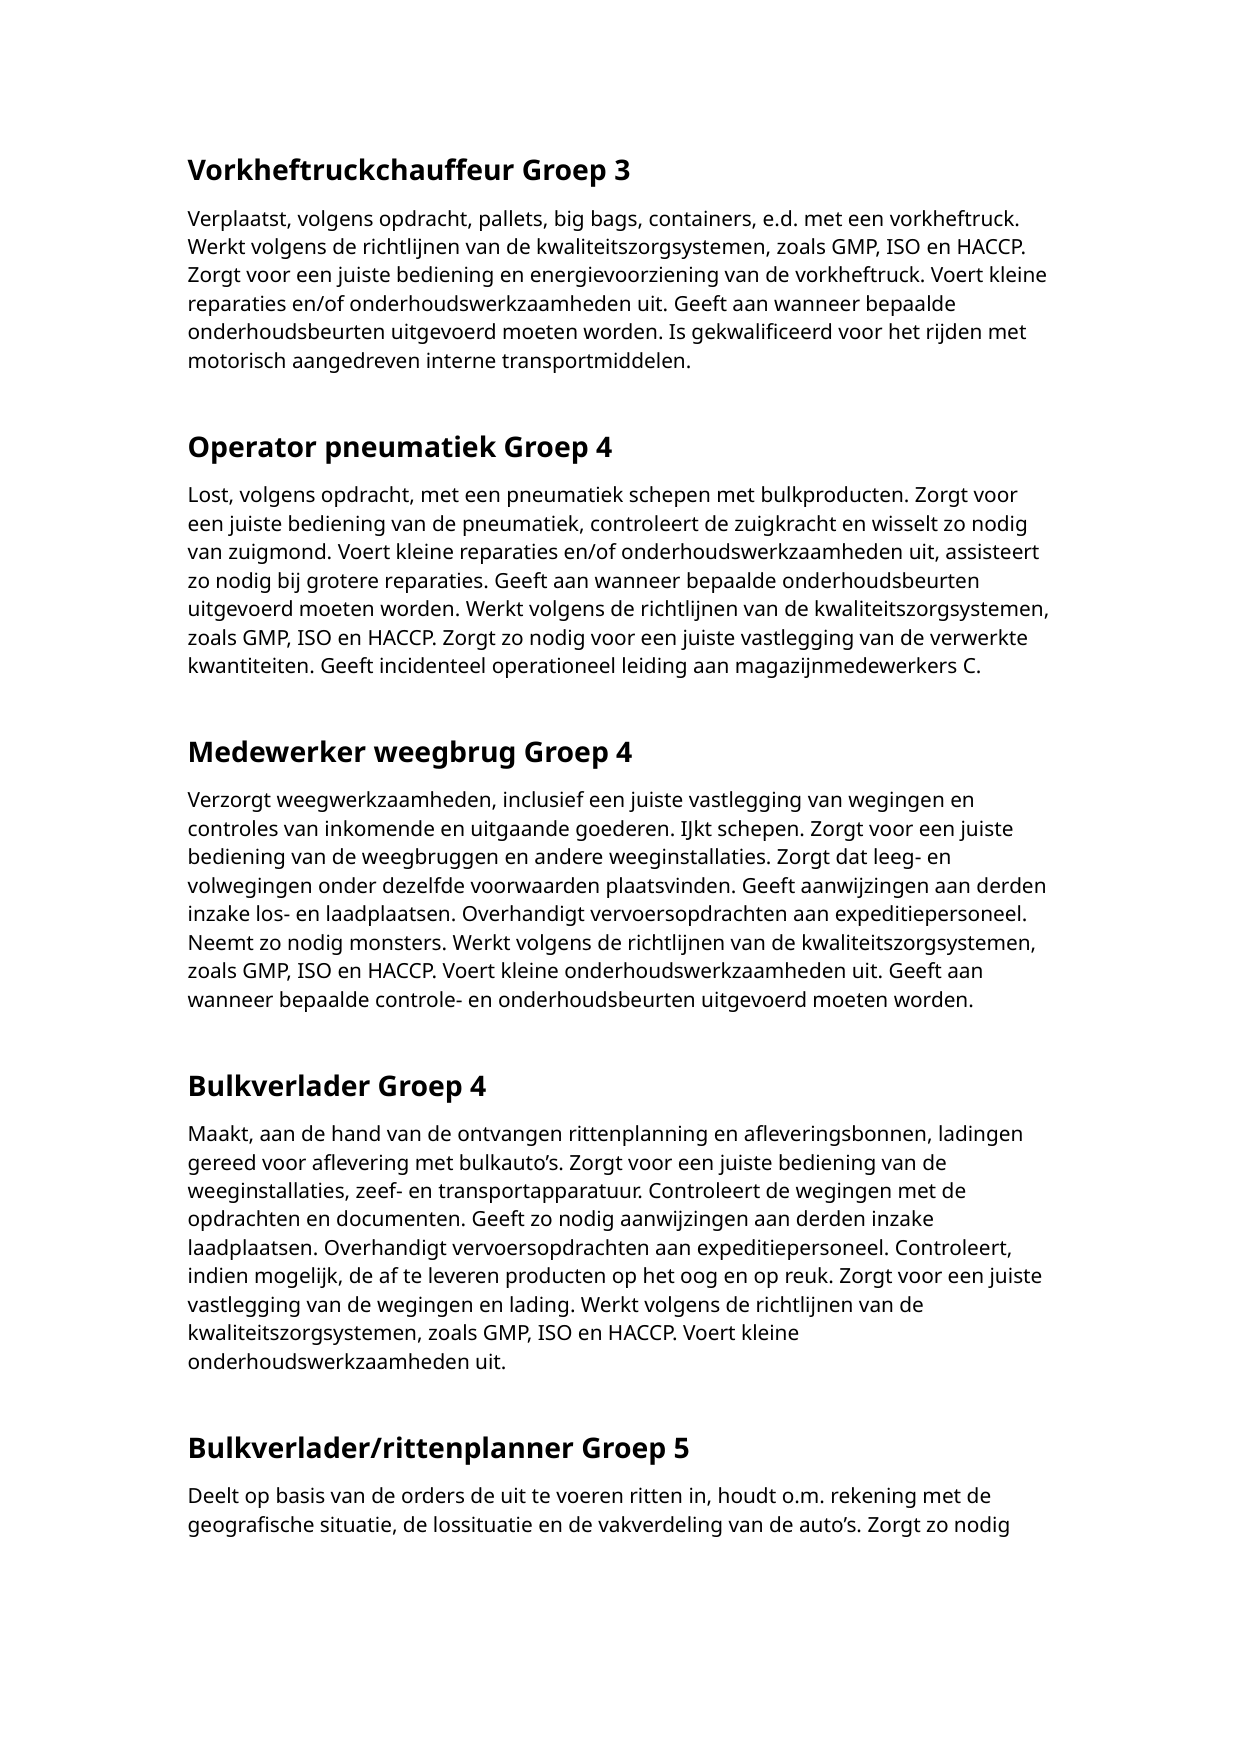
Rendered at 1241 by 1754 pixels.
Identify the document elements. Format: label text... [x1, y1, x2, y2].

text Maakt, aan de hand van de ontvangen rittenplanning en afleveringsbonnen, ladingen gereed voor aflevering met bulkauto’s. Zorgt voor een juiste bediening van de weeginstallaties, zeef- en transportapparatuur. Controleert de wegingen met de opdrachten en documenten. Geeft zo nodig aanwijzingen aan derden inzake laadplaatsen. Overhandigt vervoersopdrachten aan expeditiepersoneel. Controleert, indien mogelijk, de af te leveren producten op het oog en op reuk. Zorgt voor een juiste vastlegging van de wegingen en lading. Werkt volgens de richtlijnen van de kwaliteitszorgsystemen, zoals GMP, ISO en HACCP. Voert kleine onderhoudswerkzaamheden uit. [187, 1119, 1053, 1375]
subtitle Operator pneumatiek Groep 4 [187, 427, 1053, 465]
text Verzorgt weegwerkzaamheden, inclusief een juiste vastlegging van wegingen en controles van inkomende en uitgaande goederen. IJkt schepen. Zorgt voor een juiste bediening van de weegbruggen en andere weeginstallaties. Zorgt dat leeg- en volwegingen onder dezelfde voorwaarden plaatsvinden. Geeft aanwijzingen aan derden inzake los- en laadplaatsen. Overhandigt vervoersopdrachten aan expeditiepersoneel. Neemt zo nodig monsters. Werkt volgens de richtlijnen van de kwaliteitszorgsystemen, zoals GMP, ISO en HACCP. Voert kleine onderhoudswerkzaamheden uit. Geeft aan wanneer bepaalde controle- en onderhoudsbeurten uitgevoerd moeten worden. [187, 786, 1053, 1013]
text Verplaatst, volgens opdracht, pallets, big bags, containers, e.d. met een vorkheftruck. Werkt volgens de richtlijnen van de kwaliteitszorgsystemen, zoals GMP, ISO en HACCP. Zorgt voor een juiste bediening en energievoorziening van de vorkheftruck. Voert kleine reparaties en/of onderhoudswerkzaamheden uit. Geeft aan wanneer bepaalde onderhoudsbeurten uitgevoerd moeten worden. Is gekwalificeerd voor het rijden met motorisch aangedreven interne transportmiddelen. [187, 204, 1053, 374]
subtitle Medewerker weegbrug Groep 4 [187, 732, 1053, 771]
subtitle Bulkverlader Groep 4 [187, 1066, 1053, 1104]
text Lost, volgens opdracht, met een pneumatiek schepen met bulkproducten. Zorgt voor een juiste bediening van de pneumatiek, controleert de zuigkracht en wisselt zo nodig van zuigmond. Voert kleine reparaties en/of onderhoudswerkzaamheden uit, assisteert zo nodig bij grotere reparaties. Geeft aan wanneer bepaalde onderhoudsbeurten uitgevoerd moeten worden. Werkt volgens de richtlijnen van de kwaliteitszorgsystemen, zoals GMP, ISO en HACCP. Zorgt zo nodig voor een juiste vastlegging van de verwerkte kwantiteiten. Geeft incidenteel operationeel leiding aan magazijnmedewerkers C. [187, 480, 1053, 679]
subtitle Bulkverlader/rittenplanner Groep 5 [187, 1428, 1053, 1466]
subtitle Vorkheftruckchauffeur Groep 3 [187, 150, 1053, 189]
text Deelt op basis van de orders de uit te voeren ritten in, houdt o.m. rekening met de geografische situatie, de lossituatie en de vakverdeling van de auto’s. Zorgt zo nodig [187, 1481, 1053, 1538]
